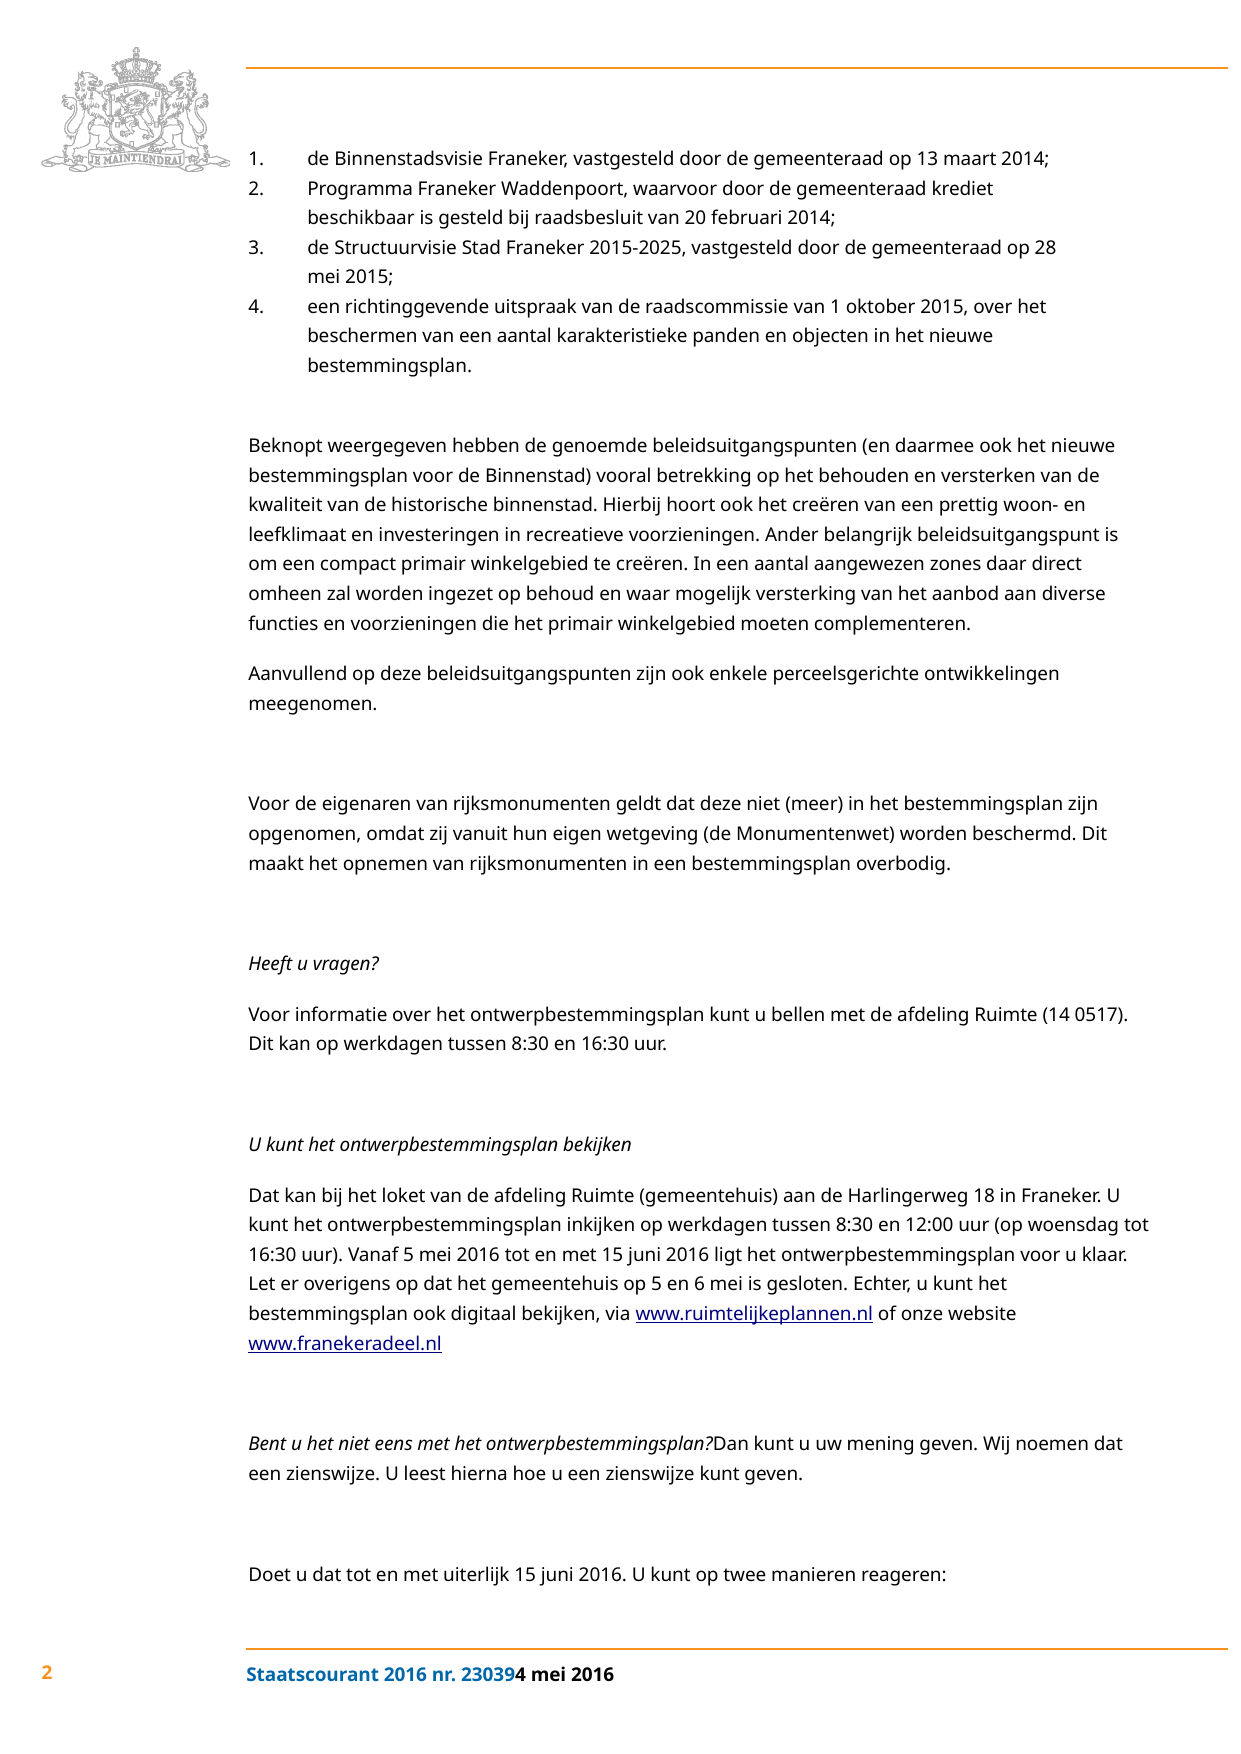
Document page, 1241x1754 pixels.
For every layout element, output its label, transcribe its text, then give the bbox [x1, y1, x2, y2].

text Beknopt weergegeven hebben de genoemde beleidsuitgangspunten (en daarmee ook het nieuwe bestemmingsplan voor de Binnenstad) vooral betrekking op het behouden en versterken van de kwaliteit van de historische binnenstad. Hierbij hoort ook het creëren van een prettig woon- en leefklimaat en investeringen in recreatieve voorzieningen. Ander belangrijk beleidsuitgangspunt is om een compact primair winkelgebied te creëren. In een aantal aangewezen zones daar direct omheen zal worden ingezet op behoud en waar mogelijk versterking van het aanbod aan diverse functies en voorzieningen die het primair winkelgebied moeten complementeren. [248, 432, 1152, 636]
list mei 2015; [248, 263, 1152, 289]
list de Binnenstadsvisie Franeker, vastgesteld door de gemeenteraad op 13 maart 2014; [248, 145, 1152, 171]
text Aanvullend op deze beleidsuitgangspunten zijn ook enkele perceelsgerichte ontwikkelingen meegenomen. [248, 660, 1152, 716]
picture [41, 47, 231, 172]
list de Structuurvisie Stad Franeker 2015-2025, vastgesteld door de gemeenteraad op 28 [248, 234, 1152, 260]
text U kunt het ontwerpbestemmingsplan bekijken [248, 1131, 1152, 1157]
text Bent u het niet eens met het ontwerpbestemmingsplan?Dan kunt u uw mening geven. Wij noemen dat een zienswijze. U leest hierna hoe u een zienswijze kunt geven. [248, 1431, 1152, 1486]
list beschikbaar is gesteld bij raadsbesluit van 20 februari 2014; [248, 204, 1152, 230]
text Dat kan bij het loket van de afdeling Ruimte (gemeentehuis) aan de Harlingerweg 18 in Franeker. U kunt het ontwerpbestemmingsplan inkijken op werkdagen tussen 8:30 en 12:00 uur (op woensdag tot 16:30 uur). Vanaf 5 mei 2016 tot en met 15 juni 2016 ligt het ontwerpbestemmingsplan voor u klaar. Let er overigens op dat het gemeentehuis op 5 en 6 mei is gesloten. Echter, u kunt het bestemmingsplan ook digitaal bekijken, via www.ruimtelijkeplannen.nl of onze website www.franekeradeel.nl [248, 1182, 1152, 1356]
list beschermen van een aantal karakteristieke panden en objecten in het nieuwe bestemmingsplan. [248, 323, 1152, 378]
text Doet u dat tot en met uiterlijk 15 juni 2016. U kunt op twee manieren reageren: [248, 1561, 1152, 1587]
list Programma Franeker Waddenpoort, waarvoor door de gemeenteraad krediet [248, 175, 1152, 201]
text Voor de eigenaren van rijksmonumenten geldt dat deze niet (meer) in het bestemmingsplan zijn opgenomen, omdat zij vanuit hun eigen wetgeving (de Monumentenwet) worden beschermd. Dit maakt het opnemen van rijksmonumenten in een bestemmingsplan overbodig. [248, 791, 1152, 876]
text Voor informatie over het ontwerpbestemmingsplan kunt u bellen met de afdeling Ruimte (14 0517). Dit kan op werkdagen tussen 8:30 en 16:30 uur. [248, 1001, 1152, 1056]
list een richtinggevende uitspraak van de raadscommissie van 1 oktober 2015, over het [248, 293, 1152, 319]
text Heeft u vragen? [248, 951, 1152, 976]
